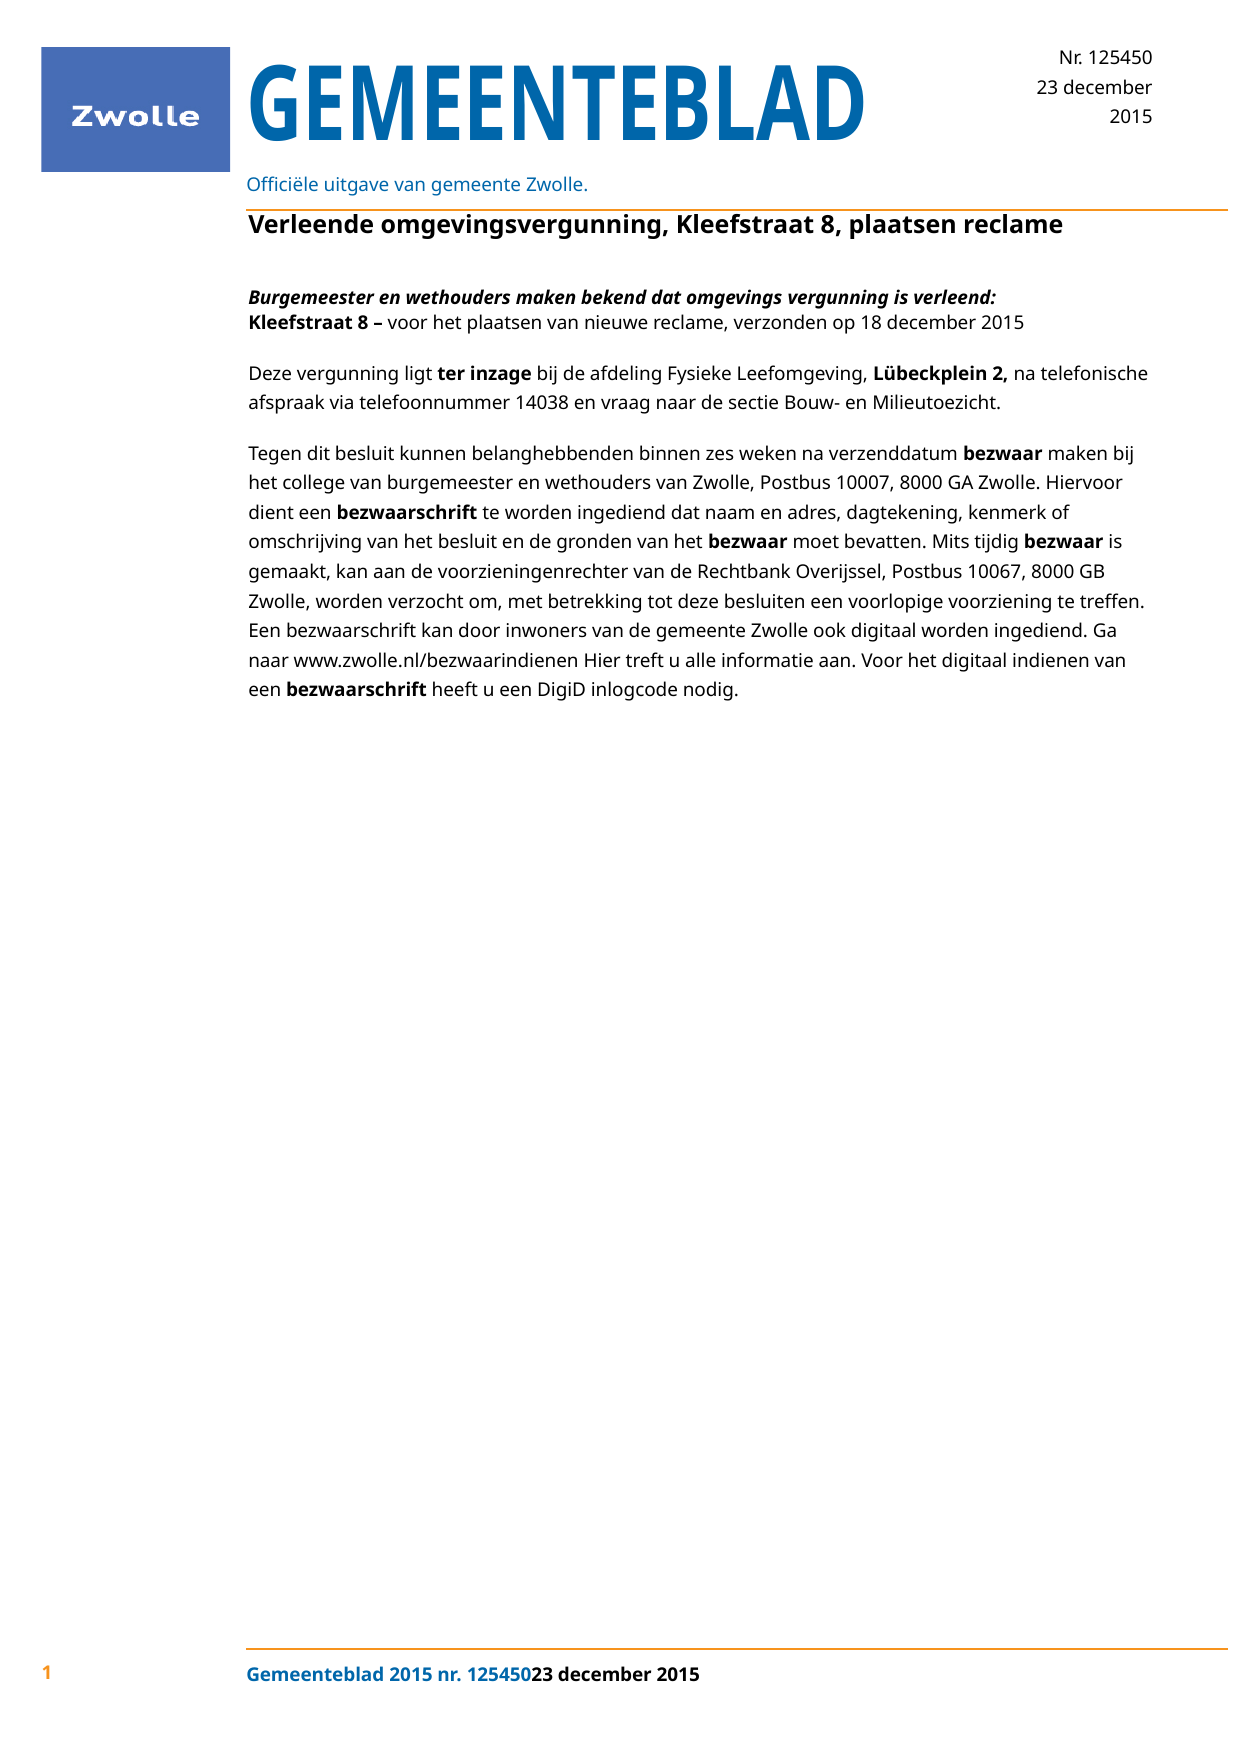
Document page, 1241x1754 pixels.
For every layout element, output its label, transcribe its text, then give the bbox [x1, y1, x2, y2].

text Kleefstraat 8 – voor het plaatsen van nieuwe reclame, verzonden op 18 december 2015 [248, 309, 1152, 335]
text Verleende omgevingsvergunning, Kleefstraat 8, plaatsen reclame [248, 211, 1152, 241]
text Deze vergunning ligt ter inzage bij de afdeling Fysieke Leefomgeving, Lübeckplein 2, na telefonische afspraak via telefoonnummer 14038 en vraag naar de sectie Bouw- en Milieutoezicht. [248, 360, 1152, 415]
text Tegen dit besluit kunnen belanghebbenden binnen zes weken na verzenddatum bezwaar maken bij het college van burgemeester en wethouders van Zwolle, Postbus 10007, 8000 GA Zwolle. Hiervoor dient een bezwaarschrift te worden ingediend dat naam en adres, dagtekening, kenmerk of omschrijving van het besluit en de gronden van het bezwaar moet bevatten. Mits tijdig bezwaar is gemaakt, kan aan de voorzieningenrechter van de Rechtbank Overijssel, Postbus 10067, 8000 GB Zwolle, worden verzocht om, met betrekking tot deze besluiten een voorlopige voorziening te treffen. Een bezwaarschrift kan door inwoners van de gemeente Zwolle ook digitaal worden ingediend. Ga naar www.zwolle.nl/bezwaarindienen Hier treft u alle informatie aan. Voor het digitaal indienen van een bezwaarschrift heeft u een DigiD inlogcode nodig. [248, 440, 1152, 702]
picture [41, 47, 231, 172]
text Burgemeester en wethouders maken bekend dat omgevings vergunning is verleend: [248, 284, 1152, 309]
